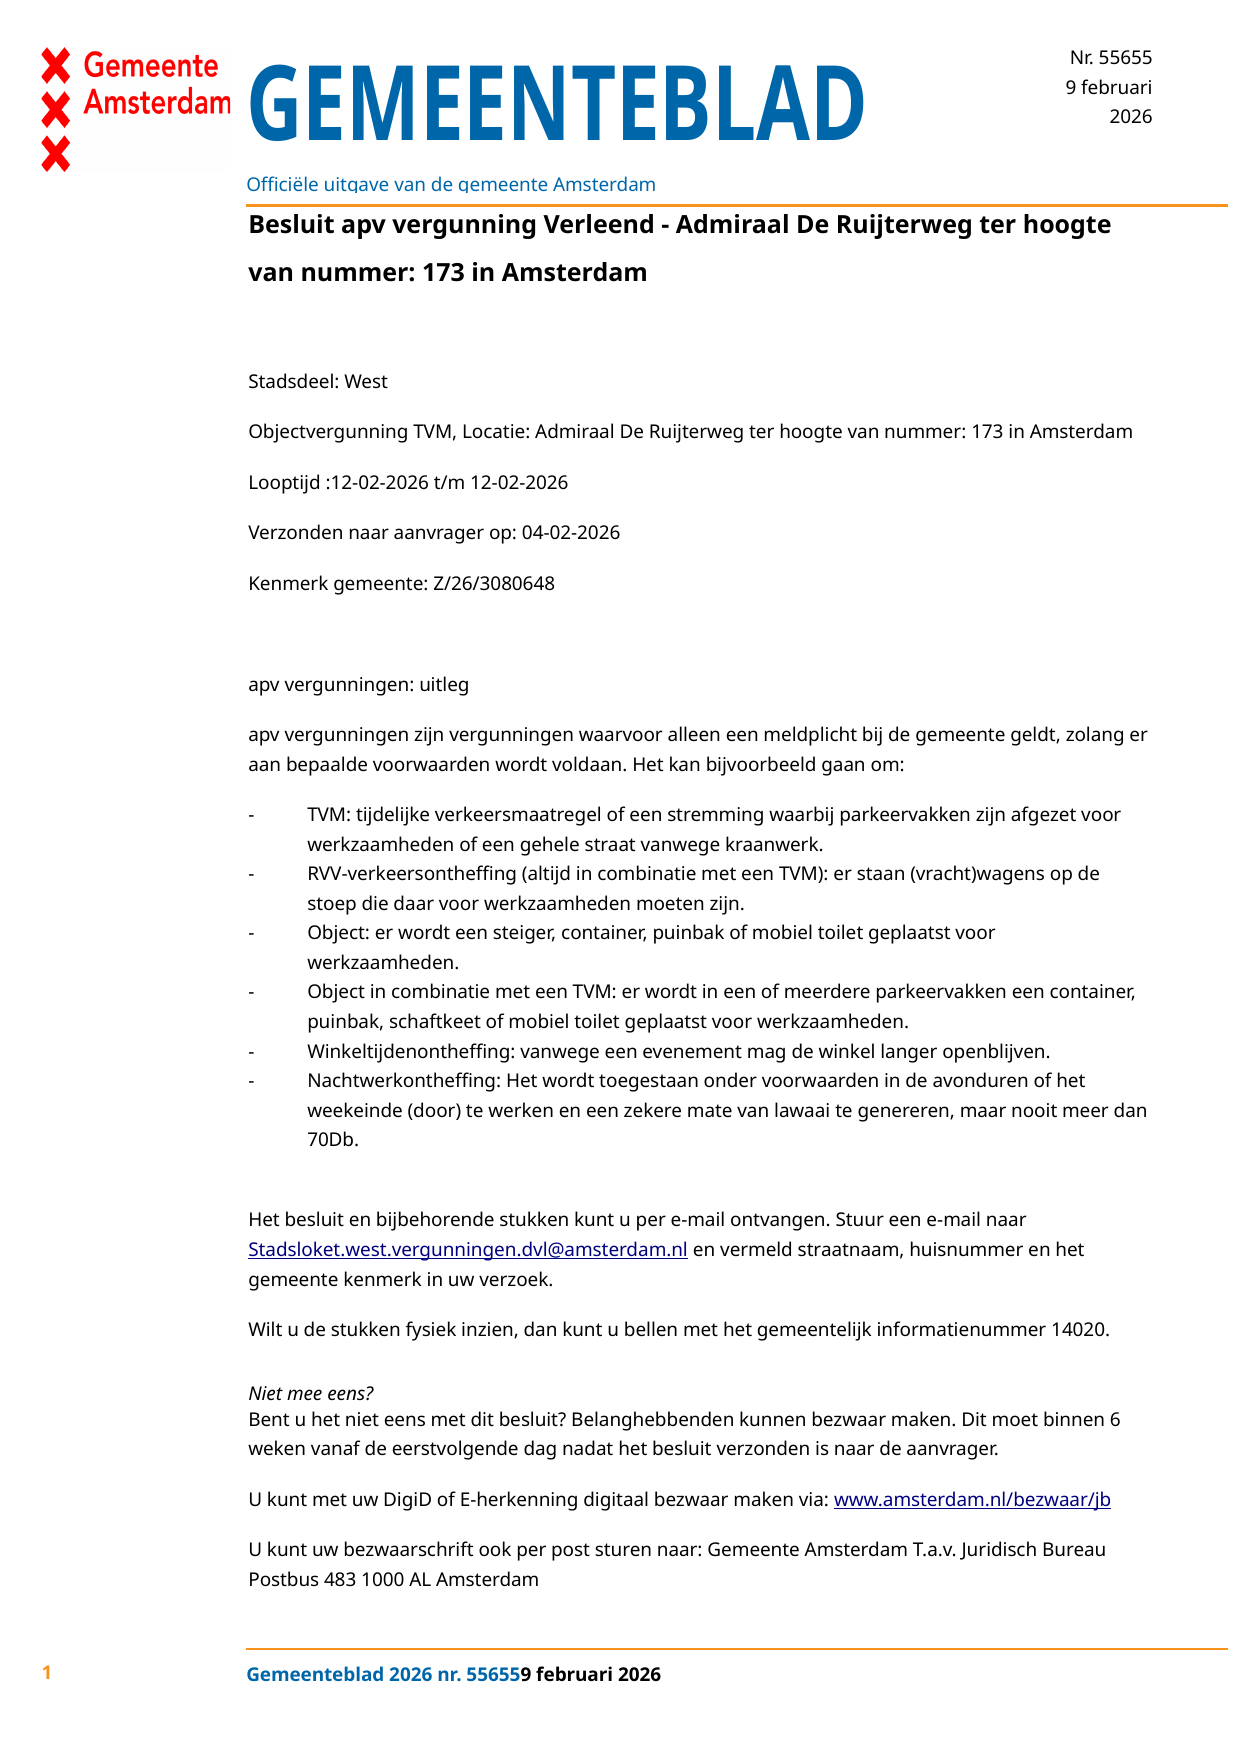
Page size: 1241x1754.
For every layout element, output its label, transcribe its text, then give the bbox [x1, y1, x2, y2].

list Winkeltijdenontheffing: vanwege een evenement mag de winkel langer openblijven. [248, 1038, 1152, 1064]
text Wilt u de stukken fysiek inzien, dan kunt u bellen met het gemeentelijk informatienummer 14020. [248, 1316, 1152, 1342]
list RVV-verkeersontheffing (altijd in combinatie met een TVM): er staan (vracht)wagens op de stoep die daar voor werkzaamheden moeten zijn. [248, 860, 1152, 916]
list TVM: tijdelijke verkeersmaatregel of een stremming waarbij parkeervakken zijn afgezet voor werkzaamheden of een gehele straat vanwege kraanwerk. [248, 801, 1152, 857]
text Besluit apv vergunning Verleend - Admiraal De Ruijterweg ter hoogte van nummer: 173 in Amsterdam [248, 207, 1152, 288]
text apv vergunningen: uitleg [248, 671, 1152, 697]
text Niet mee eens? [248, 1380, 1152, 1406]
text Bent u het niet eens met dit besluit? Belanghebbenden kunnen bezwaar maken. Dit moet binnen 6 weken vanaf de eerstvolgende dag nadat het besluit verzonden is naar de aanvrager. [248, 1406, 1152, 1461]
text Verzonden naar aanvrager op: 04-02-2026 [248, 519, 1152, 545]
text Objectvergunning TVM, Locatie: Admiraal De Ruijterweg ter hoogte van nummer: 173 in Amsterdam [248, 419, 1152, 444]
text Kenmerk gemeente: Z/26/3080648 [248, 570, 1152, 596]
text Het besluit en bijbehorende stukken kunt u per e-mail ontvangen. Stuur een e-mail naar Stadsloket.west.vergunningen.dvl@amsterdam.nl en vermeld straatnaam, huisnummer en het gemeente kenmerk in uw verzoek. [248, 1207, 1152, 1292]
list Nachtwerkontheffing: Het wordt toegestaan onder voorwaarden in de avonduren of het weekeinde (door) te werken en een zekere mate van lawaai te genereren, maar nooit meer dan 70Db. [248, 1067, 1152, 1152]
picture [41, 47, 231, 172]
text U kunt uw bezwaarschrift ook per post sturen naar: Gemeente Amsterdam T.a.v. Juridisch Bureau Postbus 483 1000 AL Amsterdam [248, 1536, 1152, 1592]
text Stadsdeel: West [248, 368, 1152, 394]
text Looptijd :12-02-2026 t/m 12-02-2026 [248, 469, 1152, 495]
list Object in combinatie met een TVM: er wordt in een of meerdere parkeervakken een container, puinbak, schaftkeet of mobiel toilet geplaatst voor werkzaamheden. [248, 979, 1152, 1034]
list Object: er wordt een steiger, container, puinbak of mobiel toilet geplaatst voor werkzaamheden. [248, 919, 1152, 975]
text U kunt met uw DigiD of E-herkenning digitaal bezwaar maken via: www.amsterdam.nl/bezwaar/jb [248, 1486, 1152, 1512]
text apv vergunningen zijn vergunningen waarvoor alleen een meldplicht bij de gemeente geldt, zolang er aan bepaalde voorwaarden wordt voldaan. Het kan bijvoorbeeld gaan om: [248, 721, 1152, 777]
